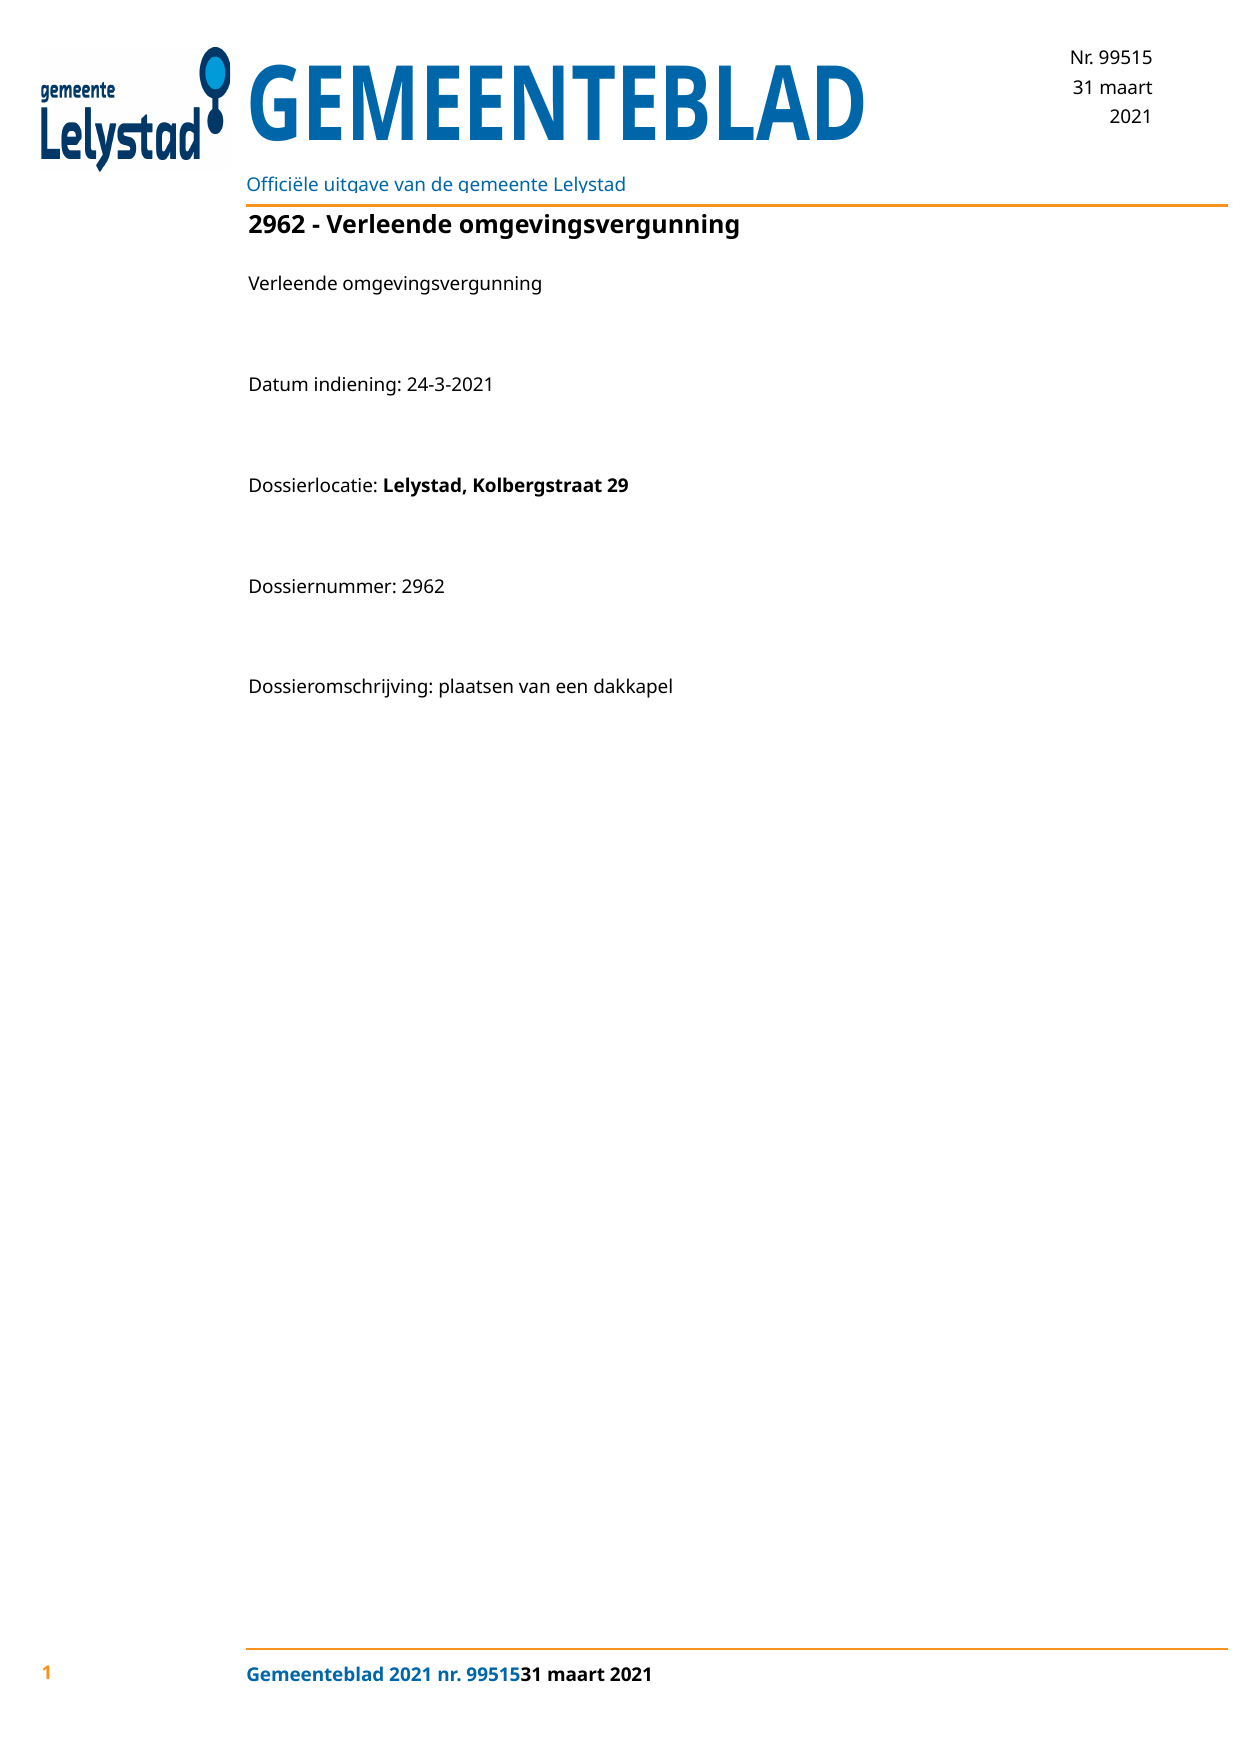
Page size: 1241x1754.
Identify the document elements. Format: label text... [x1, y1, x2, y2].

text Dossiernummer: 2962 [248, 573, 1152, 598]
text Datum indiening: 24-3-2021 [248, 371, 1152, 397]
text Dossierlocatie: Lelystad, Kolbergstraat 29 [248, 472, 1152, 498]
text 2962 - Verleende omgevingsvergunning [248, 207, 1152, 241]
text Dossieromschrijving: plaatsen van een dakkapel [248, 674, 1152, 699]
picture [41, 47, 231, 172]
text Verleende omgevingsvergunning [248, 270, 1152, 296]
